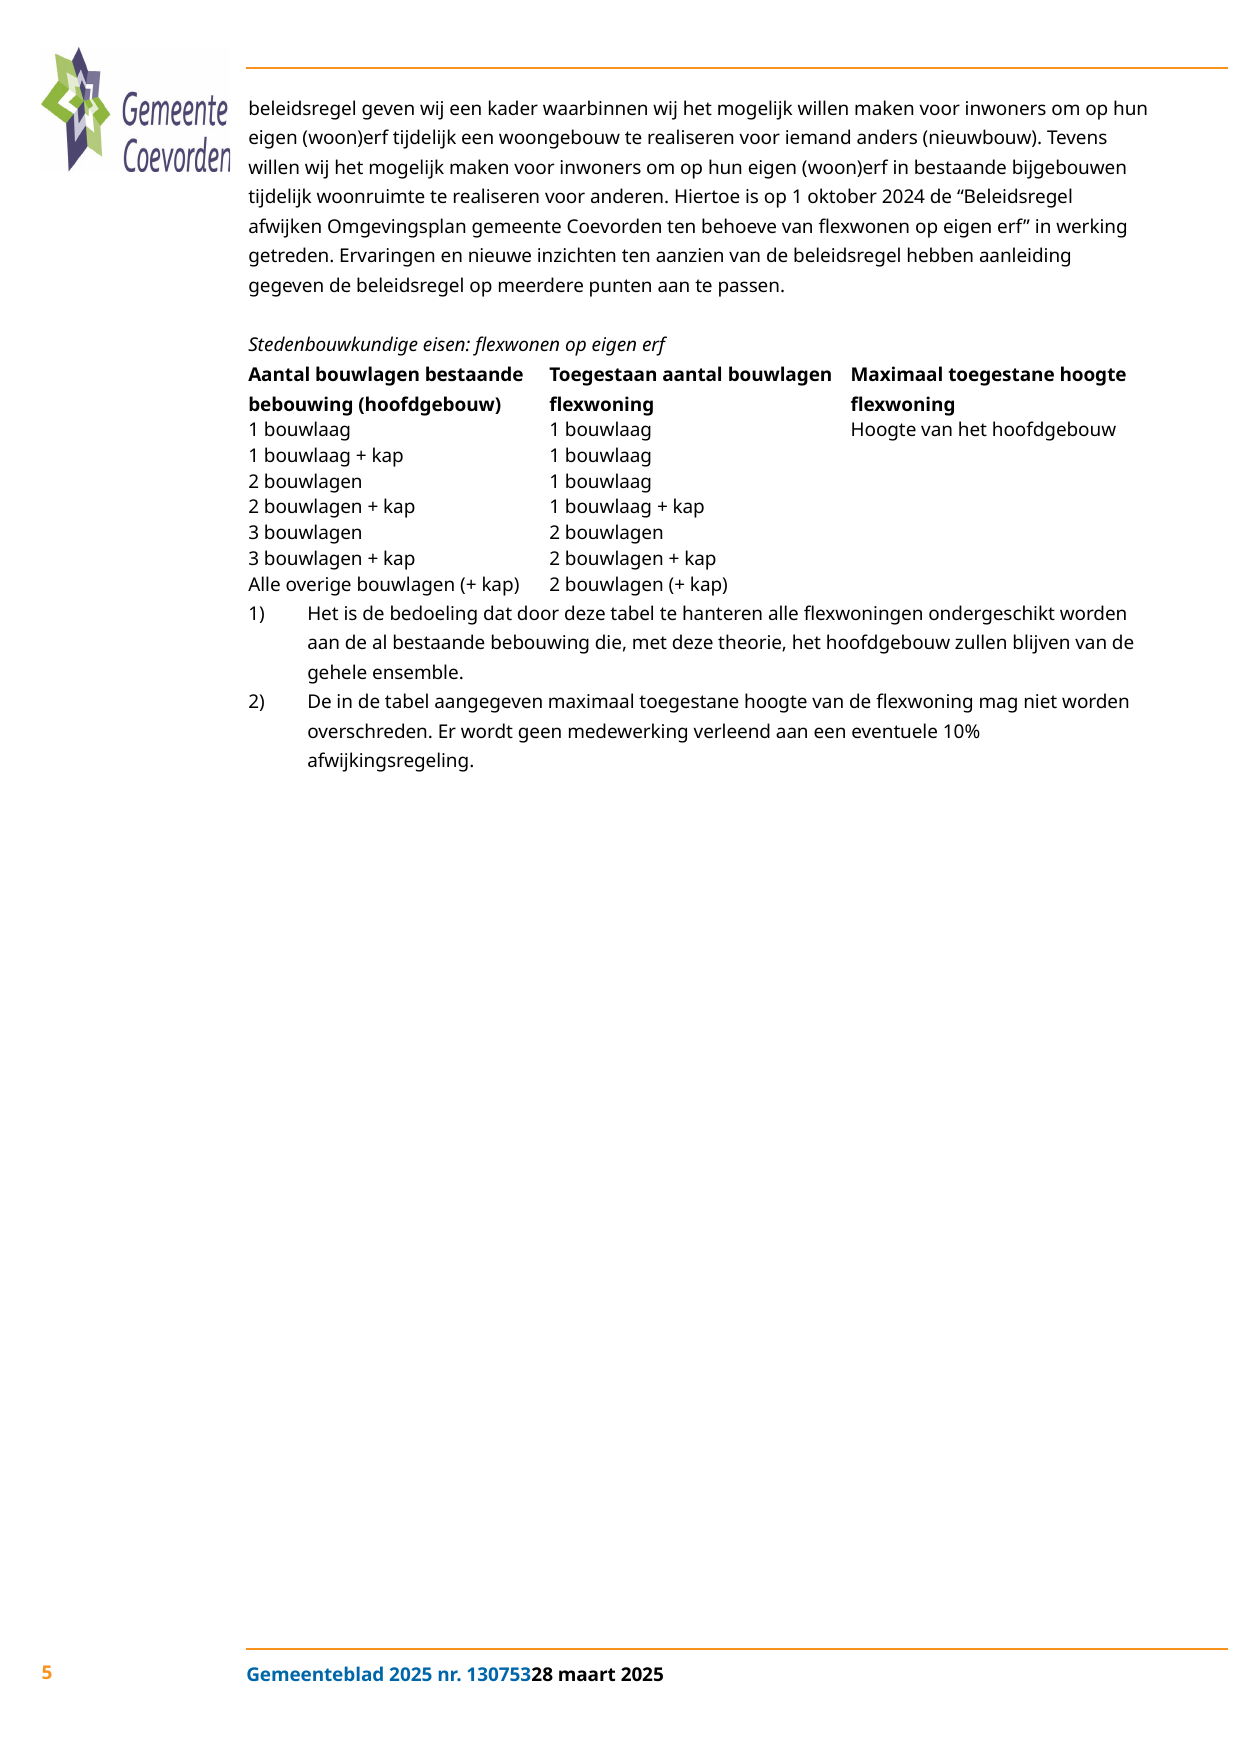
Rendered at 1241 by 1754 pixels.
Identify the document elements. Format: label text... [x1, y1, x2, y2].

table_cell 2 bouwlagen (+ kap) [549, 571, 850, 597]
table_cell 1 bouwlaag + kap [549, 494, 850, 519]
table_header Toegestaan aantal bouwlagen flexwoning [549, 361, 850, 416]
table_header Aantal bouwlagen bestaande bebouwing (hoofdgebouw) [248, 361, 549, 416]
table_cell 2 bouwlagen + kap [549, 545, 850, 571]
table_cell 2 bouwlagen + kap [248, 494, 549, 519]
table_cell 1 bouwlaag [549, 442, 850, 468]
table_cell [850, 519, 1152, 545]
table_cell [850, 571, 1152, 597]
table_cell 2 bouwlagen [549, 519, 850, 545]
table_cell 1 bouwlaag + kap [248, 442, 549, 468]
table_cell 1 bouwlaag [248, 416, 549, 442]
table_cell Hoogte van het hoofdgebouw [850, 416, 1152, 442]
text Stedenbouwkundige eisen: flexwonen op eigen erf [248, 331, 1152, 357]
table_cell [850, 494, 1152, 519]
table_header Maximaal toegestane hoogte flexwoning [850, 361, 1152, 416]
table_cell 2 bouwlagen [248, 468, 549, 494]
table_cell [850, 442, 1152, 468]
picture [41, 47, 231, 172]
text beleidsregel geven wij een kader waarbinnen wij het mogelijk willen maken voor inwoners om op hun eigen (woon)erf tijdelijk een woongebouw te realiseren voor iemand anders (nieuwbouw). Tevens willen wij het mogelijk maken voor inwoners om op hun eigen (woon)erf in bestaande bijgebouwen tijdelijk woonruimte te realiseren voor anderen. Hiertoe is op 1 oktober 2024 de “Beleidsregel afwijken Omgevingsplan gemeente Coevorden ten behoeve van flexwonen op eigen erf” in werking getreden. Ervaringen en nieuwe inzichten ten aanzien van de beleidsregel hebben aanleiding gegeven de beleidsregel op meerdere punten aan te passen. [248, 95, 1152, 298]
table_cell 3 bouwlagen + kap [248, 545, 549, 571]
table_cell Alle overige bouwlagen (+ kap) [248, 571, 549, 597]
list Het is de bedoeling dat door deze tabel te hanteren alle flexwoningen ondergeschikt worden aan de al bestaande bebouwing die, met deze theorie, het hoofdgebouw zullen blijven van de gehele ensemble. [248, 600, 1152, 685]
table_cell 1 bouwlaag [549, 416, 850, 442]
table_cell [850, 468, 1152, 494]
table_cell 3 bouwlagen [248, 519, 549, 545]
table_cell [850, 545, 1152, 571]
list De in de tabel aangegeven maximaal toegestane hoogte van de flexwoning mag niet worden overschreden. Er wordt geen medewerking verleend aan een eventuele 10% afwijkingsregeling. [248, 688, 1152, 773]
table_cell 1 bouwlaag [549, 468, 850, 494]
